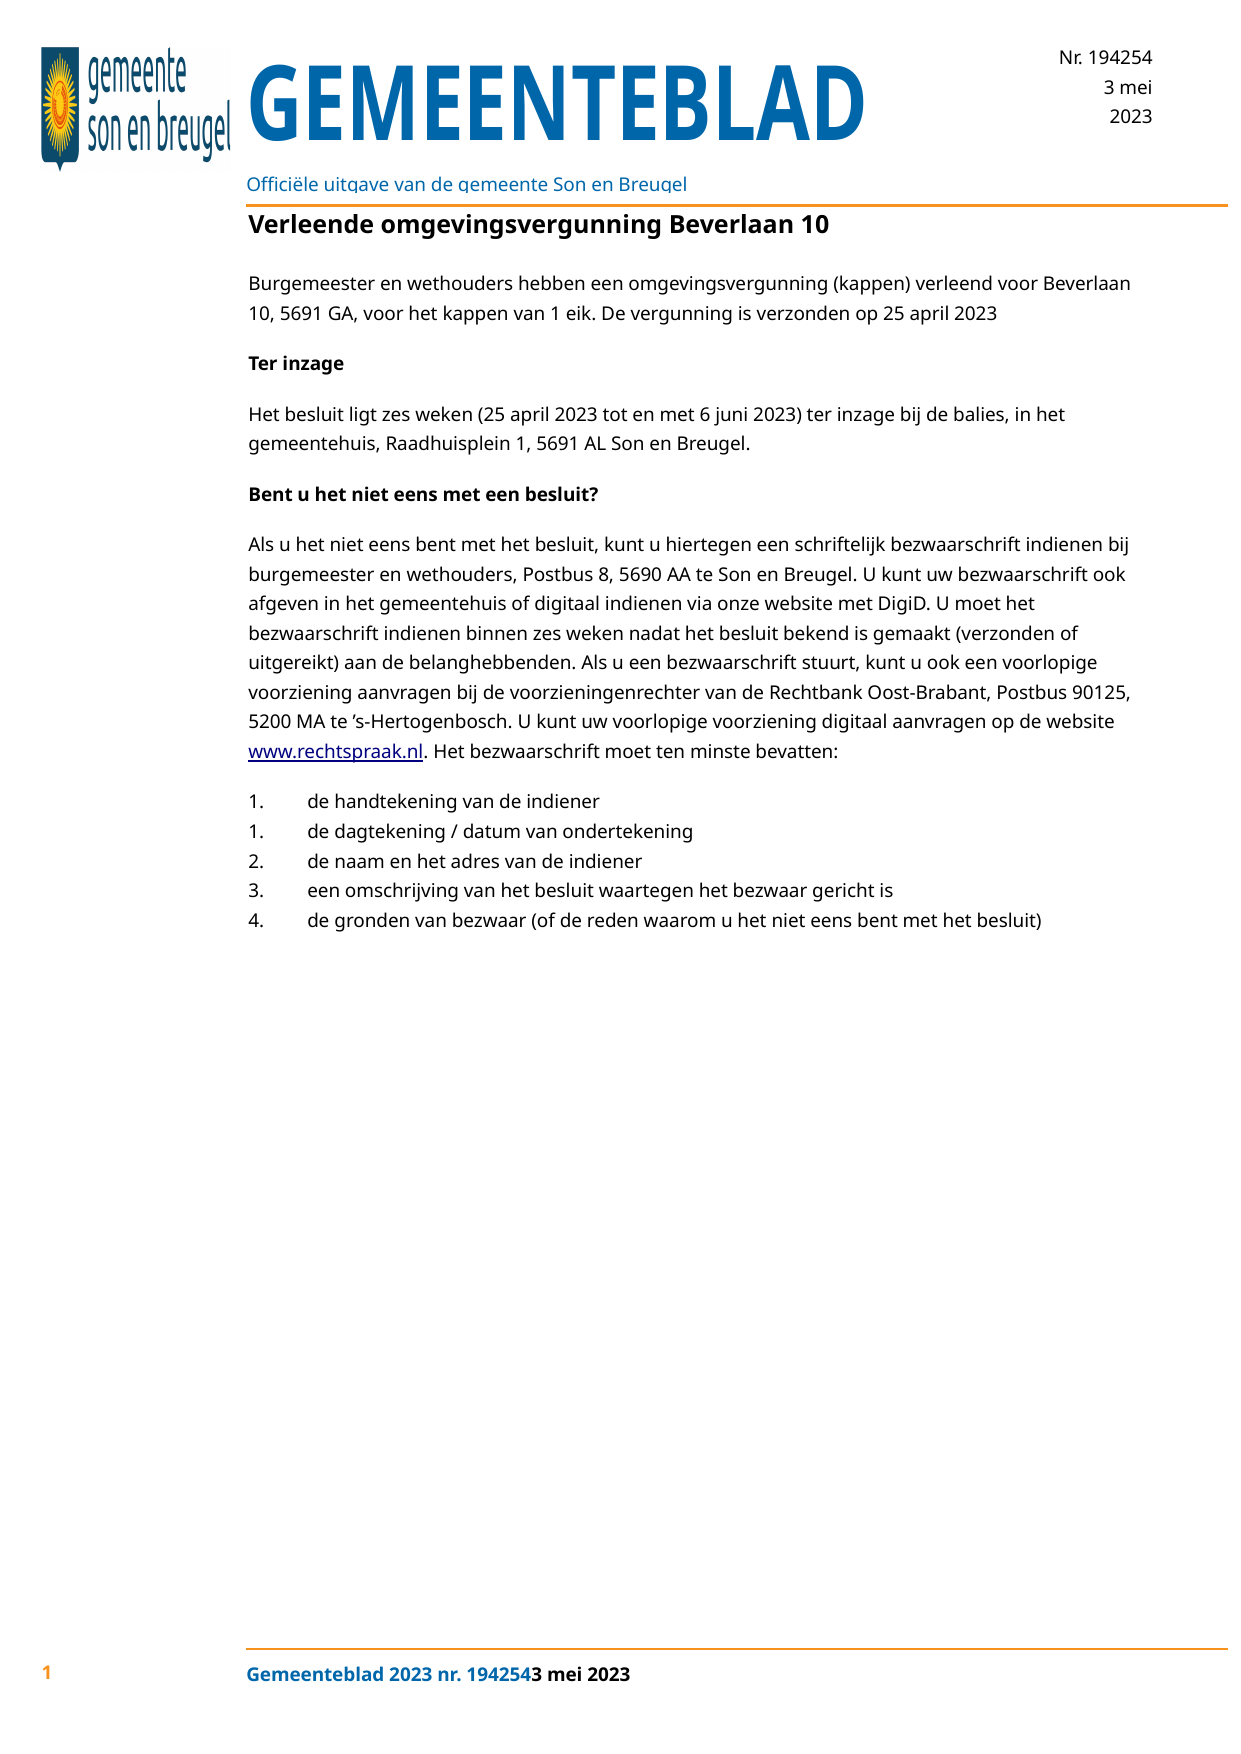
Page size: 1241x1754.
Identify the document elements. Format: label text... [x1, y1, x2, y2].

text Verleende omgevingsvergunning Beverlaan 10 [248, 207, 1152, 241]
text Bent u het niet eens met een besluit? [248, 481, 1152, 506]
text Als u het niet eens bent met het besluit, kunt u hiertegen een schriftelijk bezwaarschrift indienen bij burgemeester en wethouders, Postbus 8, 5690 AA te Son en Breugel. U kunt uw bezwaarschrift ook afgeven in het gemeentehuis of digitaal indienen via onze website met DigiD. U moet het bezwaarschrift indienen binnen zes weken nadat het besluit bekend is gemaakt (verzonden of uitgereikt) aan de belanghebbenden. Als u een bezwaarschrift stuurt, kunt u ook een voorlopige voorziening aanvragen bij de voorzieningenrechter van de Rechtbank Oost-Brabant, Postbus 90125, 5200 MA te ’s-Hertogenbosch. U kunt uw voorlopige voorziening digitaal aanvragen op de website www.rechtspraak.nl. Het bezwaarschrift moet ten minste bevatten: [248, 531, 1152, 764]
text Het besluit ligt zes weken (25 april 2023 tot en met 6 juni 2023) ter inzage bij de balies, in het gemeentehuis, Raadhuisplein 1, 5691 AL Son en Breugel. [248, 401, 1152, 456]
list de naam en het adres van de indiener [248, 848, 1152, 873]
text Burgemeester en wethouders hebben een omgevingsvergunning (kappen) verleend voor Beverlaan 10, 5691 GA, voor het kappen van 1 eik. De vergunning is verzonden op 25 april 2023 [248, 270, 1152, 326]
list een omschrijving van het besluit waartegen het bezwaar gericht is [248, 877, 1152, 903]
picture [41, 47, 231, 172]
list de handtekening van de indiener [248, 789, 1152, 814]
text Ter inzage [248, 350, 1152, 376]
list de dagtekening / datum van ondertekening [248, 818, 1152, 844]
list de gronden van bezwaar (of de reden waarom u het niet eens bent met het besluit) [248, 907, 1152, 933]
